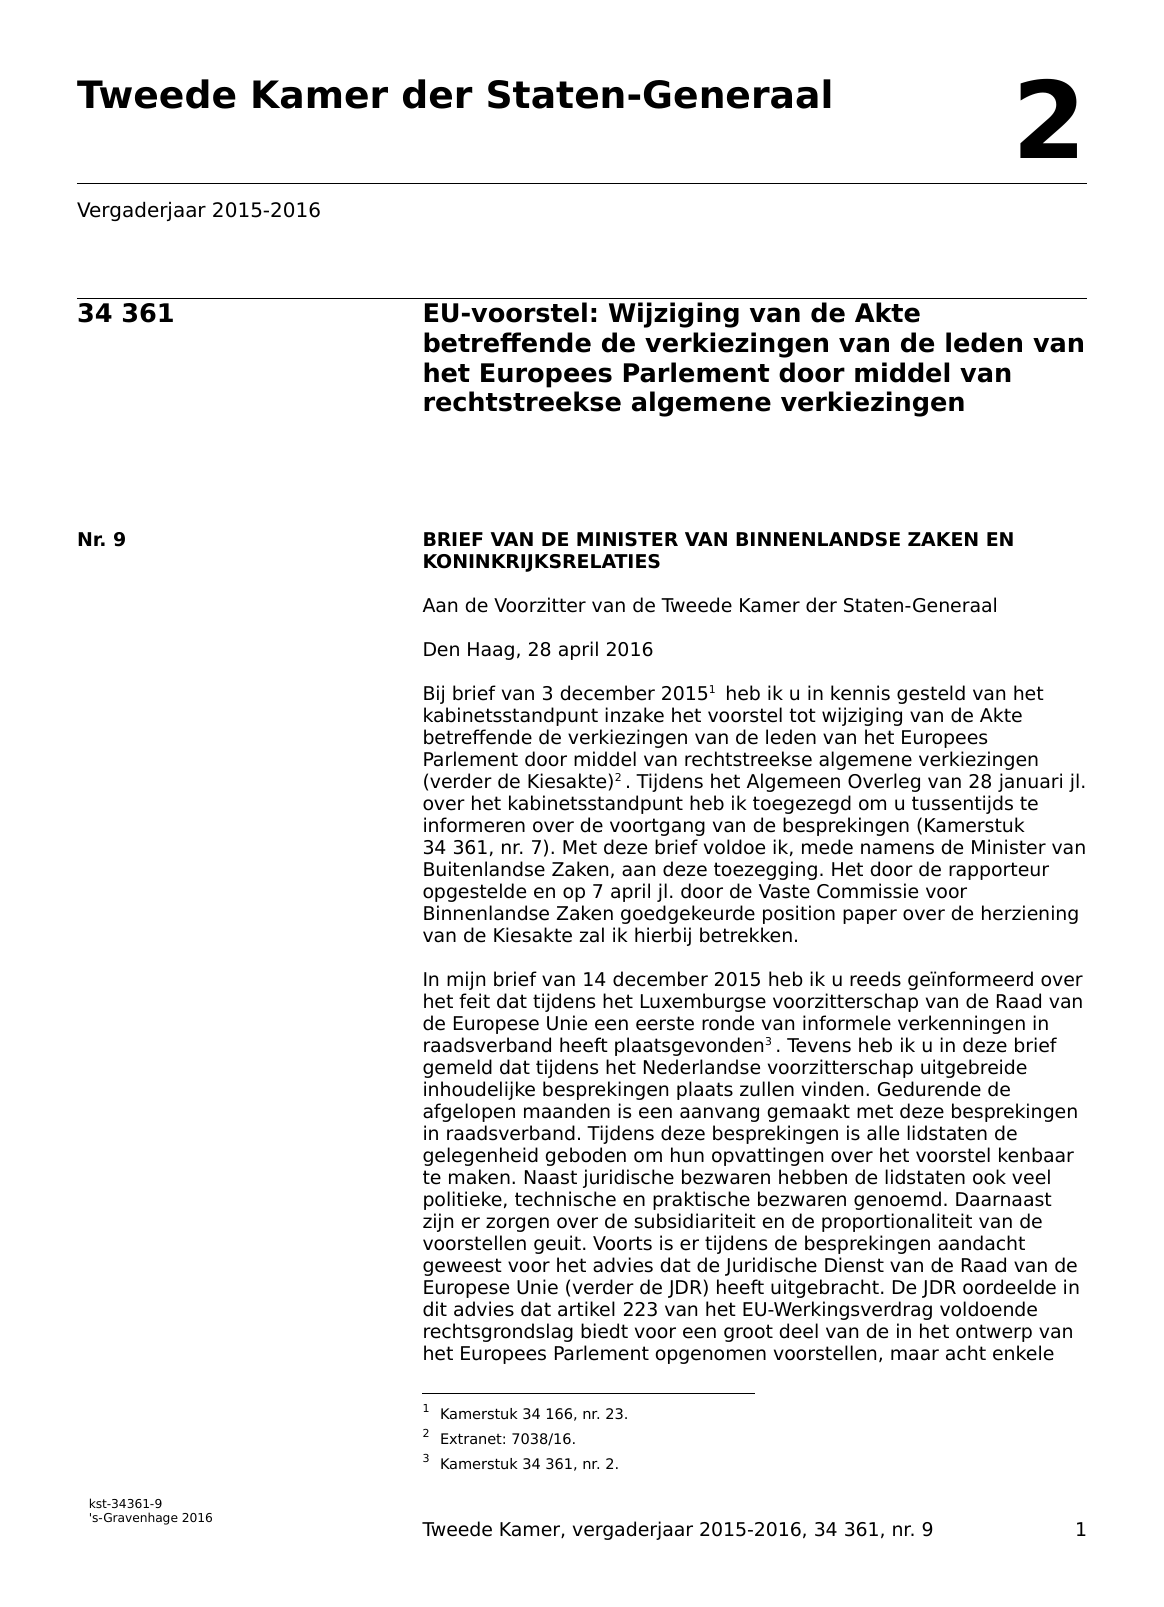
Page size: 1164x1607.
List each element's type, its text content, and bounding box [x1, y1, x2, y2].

text Kamerstuk 34 166, nr. 23. [422, 1402, 1087, 1424]
text Aan de Voorzitter van de Tweede Kamer der Staten-Generaal [422, 595, 1087, 617]
table_header Tweede Kamer der Staten-Generaal [77, 59, 886, 183]
subtitle 34 361 EU-voorstel: Wijziging van de Akte betreffende de verkiezingen van de leden van het Europees Parlement door middel van rechtstreekse algemene verkiezingen [77, 299, 1087, 418]
text kst-34361-9 [88, 1497, 323, 1511]
table_cell Vergaderjaar 2015-2016 [77, 184, 1087, 298]
text Extranet: 7038/16. [422, 1427, 1087, 1449]
text In mijn brief van 14 december 2015 heb ik u reeds geïnformeerd over het feit dat tijdens het Luxemburgse voorzitterschap van de Raad van de Europese Unie een eerste ronde van informele verkenningen in raadsverband heeft plaatsgevonden. Tevens heb ik u in deze brief gemeld dat tijdens het Nederlandse voorzitterschap uitgebreide inhoudelijke besprekingen plaats zullen vinden. Gedurende de afgelopen maanden is een aanvang gemaakt met deze besprekingen in raadsverband. Tijdens deze besprekingen is alle lidstaten de gelegenheid geboden om hun opvattingen over het voorstel kenbaar te maken. Naast juridische bezwaren hebben de lidstaten ook veel politieke, technische en praktische bezwaren genoemd. Daarnaast zijn er zorgen over de subsidiariteit en de proportionaliteit van de voorstellen geuit. Voorts is er tijdens de besprekingen aandacht geweest voor het advies dat de Juridische Dienst van de Raad van de Europese Unie (verder de JDR) heeft uitgebracht. De JDR oordeelde in dit advies dat artikel 223 van het EU-Werkingsverdrag voldoende rechtsgrondslag biedt voor een groot deel van de in het ontwerp van het Europees Parlement opgenomen voorstellen, maar acht enkele [422, 969, 1087, 1365]
text Kamerstuk 34 361, nr. 2. [422, 1452, 1087, 1474]
text 's-Gravenhage 2016 [88, 1511, 323, 1525]
text Bij brief van 3 december 2015 heb ik u in kennis gesteld van het kabinetsstandpunt inzake het voorstel tot wijziging van de Akte betreffende de verkiezingen van de leden van het Europees Parlement door middel van rechtstreekse algemene verkiezingen (verder de Kiesakte). Tijdens het Algemeen Overleg van 28 januari jl. over het kabinetsstandpunt heb ik toegezegd om u tussentijds te informeren over de voortgang van de besprekingen (Kamerstuk 34 361, nr. 7). Met deze brief voldoe ik, mede namens de Minister van Buitenlandse Zaken, aan deze toezegging. Het door de rapporteur opgestelde en op 7 april jl. door de Vaste Commissie voor Binnenlandse Zaken goedgekeurde position paper over de herziening van de Kiesakte zal ik hierbij betrekken. [422, 683, 1087, 947]
text Den Haag, 28 april 2016 [422, 639, 1087, 661]
table_header 2 [886, 59, 1087, 183]
subtitle Nr. 9 BRIEF VAN DE MINISTER VAN BINNENLANDSE ZAKEN EN KONINKRIJKSRELATIES [77, 529, 1087, 573]
